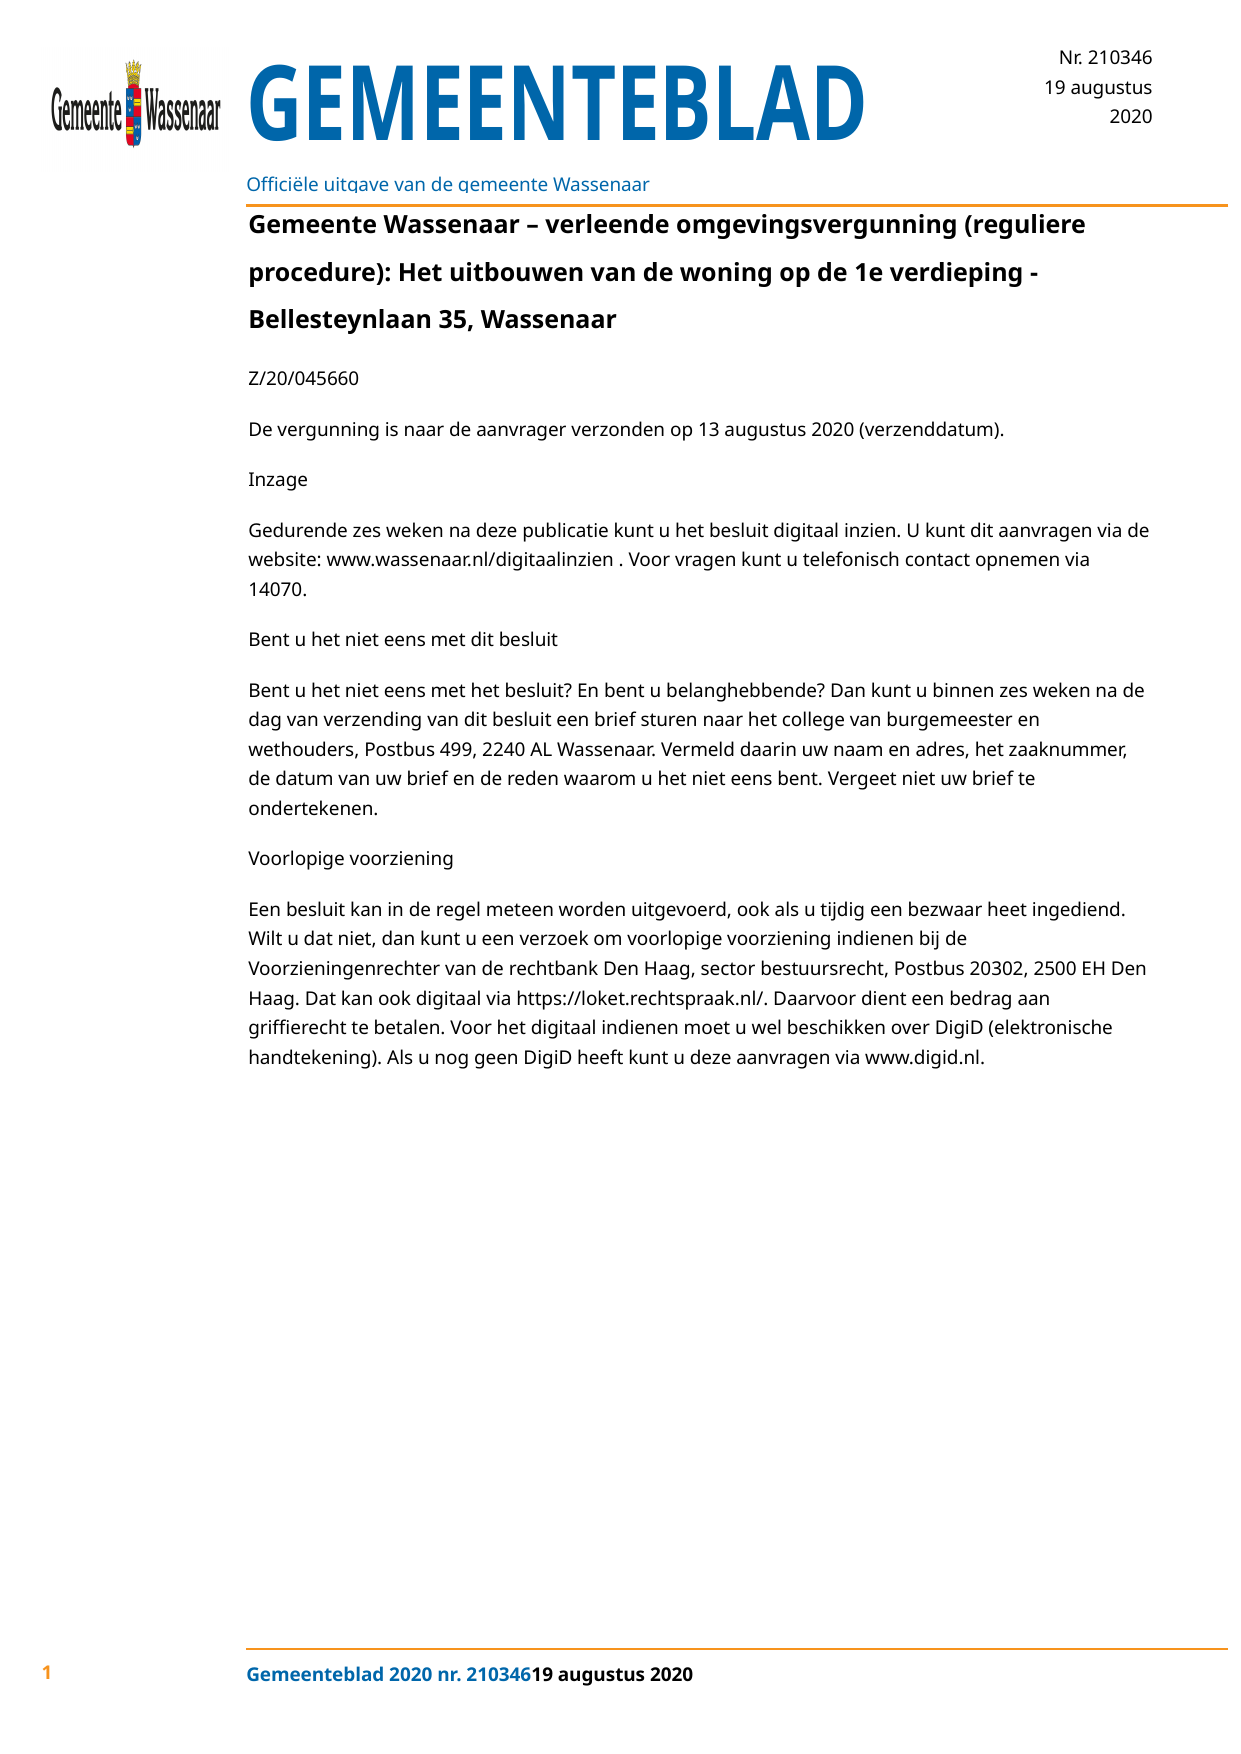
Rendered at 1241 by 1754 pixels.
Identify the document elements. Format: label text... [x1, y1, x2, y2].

text Inzage [248, 466, 1152, 492]
text Voorlopige voorziening [248, 846, 1152, 871]
text Z/20/045660 [248, 366, 1152, 391]
text Bent u het niet eens met dit besluit [248, 626, 1152, 652]
text Een besluit kan in de regel meteen worden uitgevoerd, ook als u tijdig een bezwaar heet ingediend. Wilt u dat niet, dan kunt u een verzoek om voorlopige voorziening indienen bij de Voorzieningenrechter van de rechtbank Den Haag, sector bestuursrecht, Postbus 20302, 2500 EH Den Haag. Dat kan ook digitaal via https://loket.rechtspraak.nl/. Daarvoor dient een bedrag aan griffierecht te betalen. Voor het digitaal indienen moet u wel beschikken over DigiD (elektronische handtekening). Als u nog geen DigiD heeft kunt u deze aanvragen via www.digid.nl. [248, 896, 1152, 1069]
text Gedurende zes weken na deze publicatie kunt u het besluit digitaal inzien. U kunt dit aanvragen via de website: www.wassenaar.nl/digitaalinzien . Voor vragen kunt u telefonisch contact opnemen via 14070. [248, 517, 1152, 602]
text Bent u het niet eens met het besluit? En bent u belanghebbende? Dan kunt u binnen zes weken na de dag van verzending van dit besluit een brief sturen naar het college van burgemeester en wethouders, Postbus 499, 2240 AL Wassenaar. Vermeld daarin uw naam en adres, het zaaknummer, de datum van uw brief en de reden waarom u het niet eens bent. Vergeet niet uw brief te ondertekenen. [248, 677, 1152, 821]
text De vergunning is naar de aanvrager verzonden op 13 augustus 2020 (verzenddatum). [248, 416, 1152, 442]
text Gemeente Wassenaar – verleende omgevingsvergunning (reguliere procedure): Het uitbouwen van de woning op de 1e verdieping - Bellesteynlaan 35, Wassenaar [248, 207, 1152, 336]
picture [41, 47, 231, 172]
